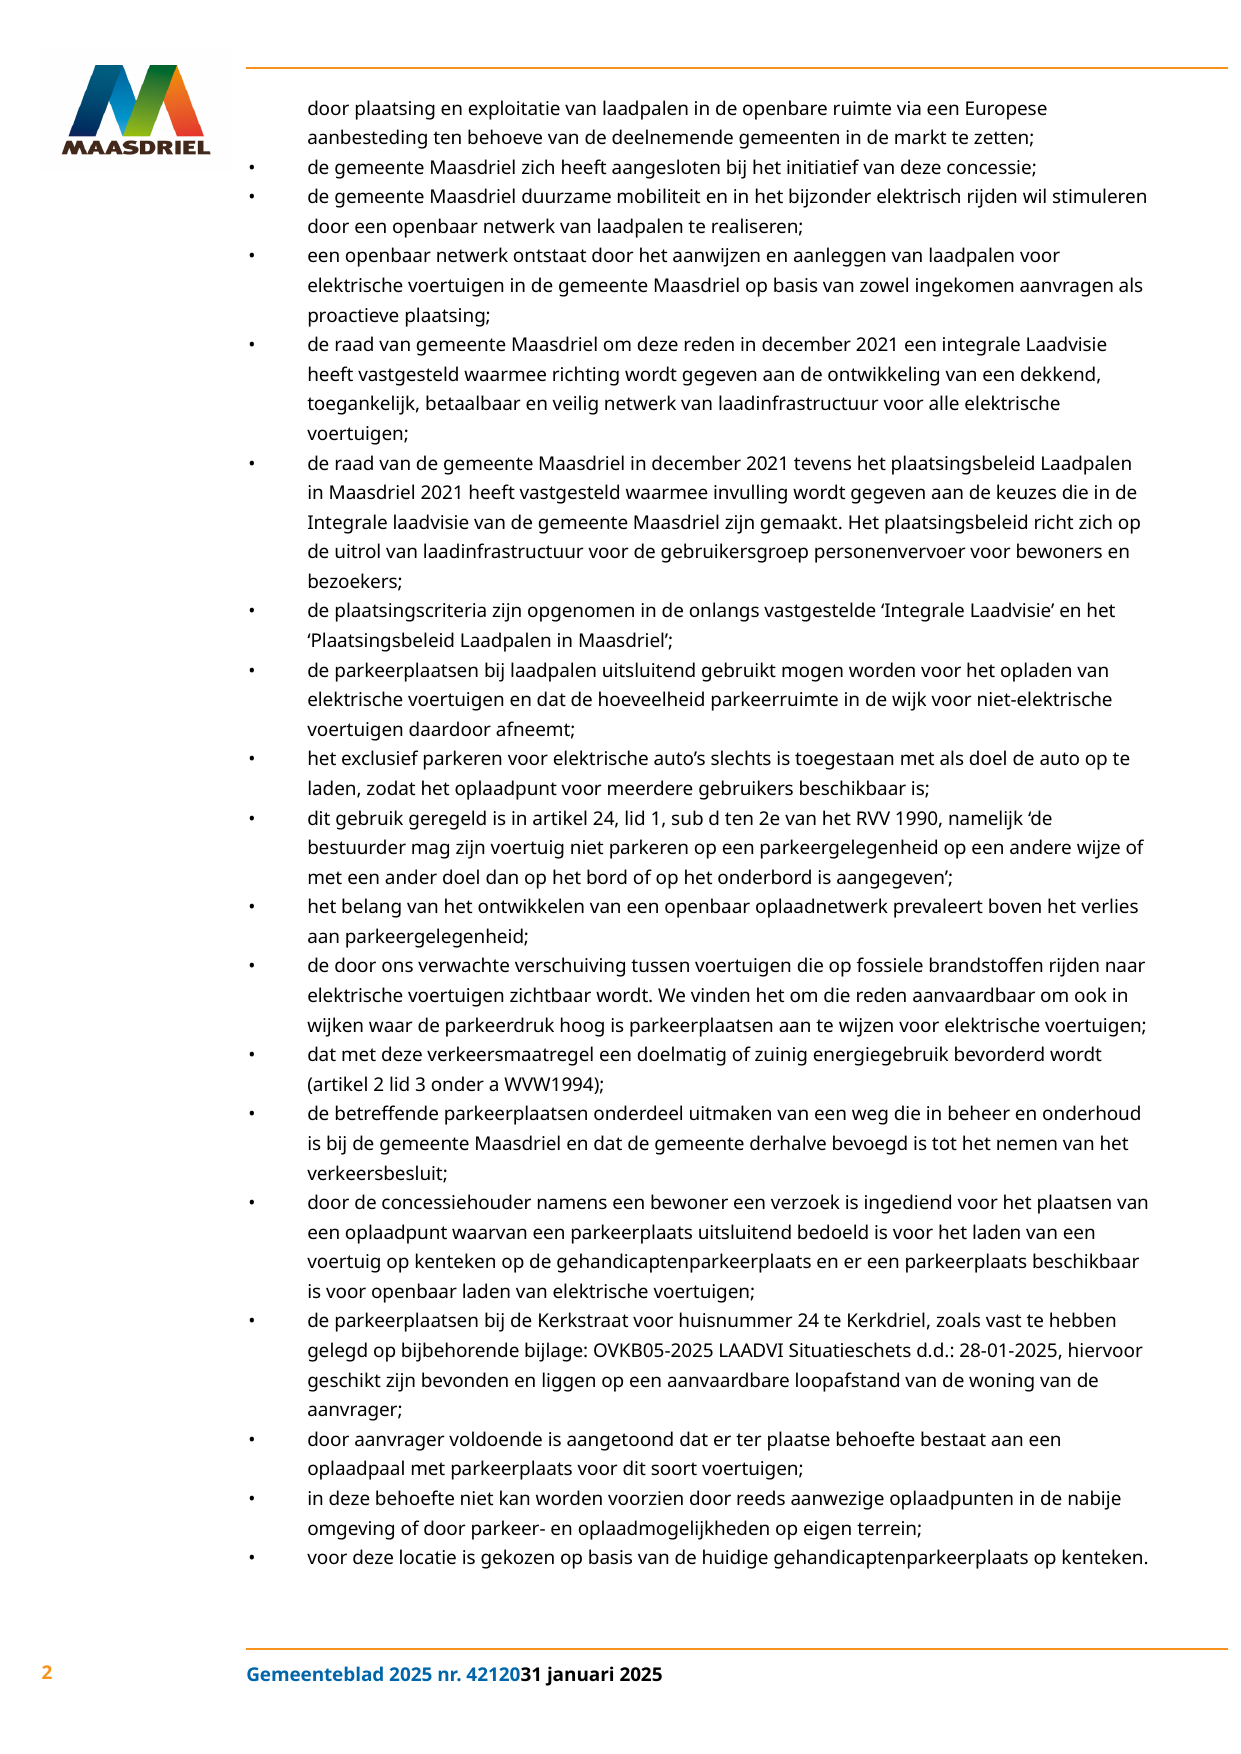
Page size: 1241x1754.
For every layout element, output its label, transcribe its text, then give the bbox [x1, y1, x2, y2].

list de gemeente Maasdriel duurzame mobiliteit en in het bijzonder elektrisch rijden wil stimuleren door een openbaar netwerk van laadpalen te realiseren; [248, 183, 1152, 239]
list de raad van gemeente Maasdriel om deze reden in december 2021 een integrale Laadvisie heeft vastgesteld waarmee richting wordt gegeven aan de ontwikkeling van een dekkend, toegankelijk, betaalbaar en veilig netwerk van laadinfrastructuur voor alle elektrische voertuigen; [248, 331, 1152, 446]
list de raad van de gemeente Maasdriel in december 2021 tevens het plaatsingsbeleid Laadpalen in Maasdriel 2021 heeft vastgesteld waarmee invulling wordt gegeven aan de keuzes die in de Integrale laadvisie van de gemeente Maasdriel zijn gemaakt. Het plaatsingsbeleid richt zich op de uitrol van laadinfrastructuur voor de gebruikersgroep personenvervoer voor bewoners en bezoekers; [248, 450, 1152, 594]
list voor deze locatie is gekozen op basis van de huidige gehandicaptenparkeerplaats op kenteken. [248, 1544, 1152, 1570]
list een openbaar netwerk ontstaat door het aanwijzen en aanleggen van laadpalen voor elektrische voertuigen in de gemeente Maasdriel op basis van zowel ingekomen aanvragen als proactieve plaatsing; [248, 243, 1152, 328]
list de betreffende parkeerplaatsen onderdeel uitmaken van een weg die in beheer en onderhoud is bij de gemeente Maasdriel en dat de gemeente derhalve bevoegd is tot het nemen van het verkeersbesluit; [248, 1101, 1152, 1186]
list de parkeerplaatsen bij de Kerkstraat voor huisnummer 24 te Kerkdriel, zoals vast te hebben gelegd op bijbehorende bijlage: OVKB05-2025 LAADVI Situatieschets d.d.: 28-01-2025, hiervoor geschikt zijn bevonden en liggen op een aanvaardbare loopafstand van de woning van de aanvrager; [248, 1308, 1152, 1422]
list de parkeerplaatsen bij laadpalen uitsluitend gebruikt mogen worden voor het opladen van elektrische voertuigen en dat de hoeveelheid parkeerruimte in de wijk voor niet-elektrische voertuigen daardoor afneemt; [248, 657, 1152, 742]
list in deze behoefte niet kan worden voorzien door reeds aanwezige oplaadpunten in de nabije omgeving of door parkeer- en oplaadmogelijkheden op eigen terrein; [248, 1485, 1152, 1541]
list de door ons verwachte verschuiving tussen voertuigen die op fossiele brandstoffen rijden naar elektrische voertuigen zichtbaar wordt. We vinden het om die reden aanvaardbaar om ook in wijken waar de parkeerdruk hoog is parkeerplaatsen aan te wijzen voor elektrische voertuigen; [248, 953, 1152, 1038]
list door aanvrager voldoende is aangetoond dat er ter plaatse behoefte bestaat aan een oplaadpaal met parkeerplaats voor dit soort voertuigen; [248, 1426, 1152, 1481]
list de plaatsingscriteria zijn opgenomen in de onlangs vastgestelde ‘Integrale Laadvisie’ en het ‘Plaatsingsbeleid Laadpalen in Maasdriel’; [248, 598, 1152, 653]
list door de concessiehouder namens een bewoner een verzoek is ingediend voor het plaatsen van een oplaadpunt waarvan een parkeerplaats uitsluitend bedoeld is voor het laden van een voertuig op kenteken op de gehandicaptenparkeerplaats en er een parkeerplaats beschikbaar is voor openbaar laden van elektrische voertuigen; [248, 1189, 1152, 1304]
list dit gebruik geregeld is in artikel 24, lid 1, sub d ten 2e van het RVV 1990, namelijk ‘de bestuurder mag zijn voertuig niet parkeren op een parkeergelegenheid op een andere wijze of met een ander doel dan op het bord of op het onderbord is aangegeven’; [248, 805, 1152, 890]
list het exclusief parkeren voor elektrische auto’s slechts is toegestaan met als doel de auto op te laden, zodat het oplaadpunt voor meerdere gebruikers beschikbaar is; [248, 746, 1152, 801]
list het belang van het ontwikkelen van een openbaar oplaadnetwerk prevaleert boven het verlies aan parkeergelegenheid; [248, 893, 1152, 949]
picture [41, 47, 231, 172]
list door plaatsing en exploitatie van laadpalen in de openbare ruimte via een Europese aanbesteding ten behoeve van de deelnemende gemeenten in de markt te zetten; [248, 95, 1152, 150]
list de gemeente Maasdriel zich heeft aangesloten bij het initiatief van deze concessie; [248, 154, 1152, 180]
list dat met deze verkeersmaatregel een doelmatig of zuinig energiegebruik bevorderd wordt (artikel 2 lid 3 onder a WVW1994); [248, 1041, 1152, 1097]
